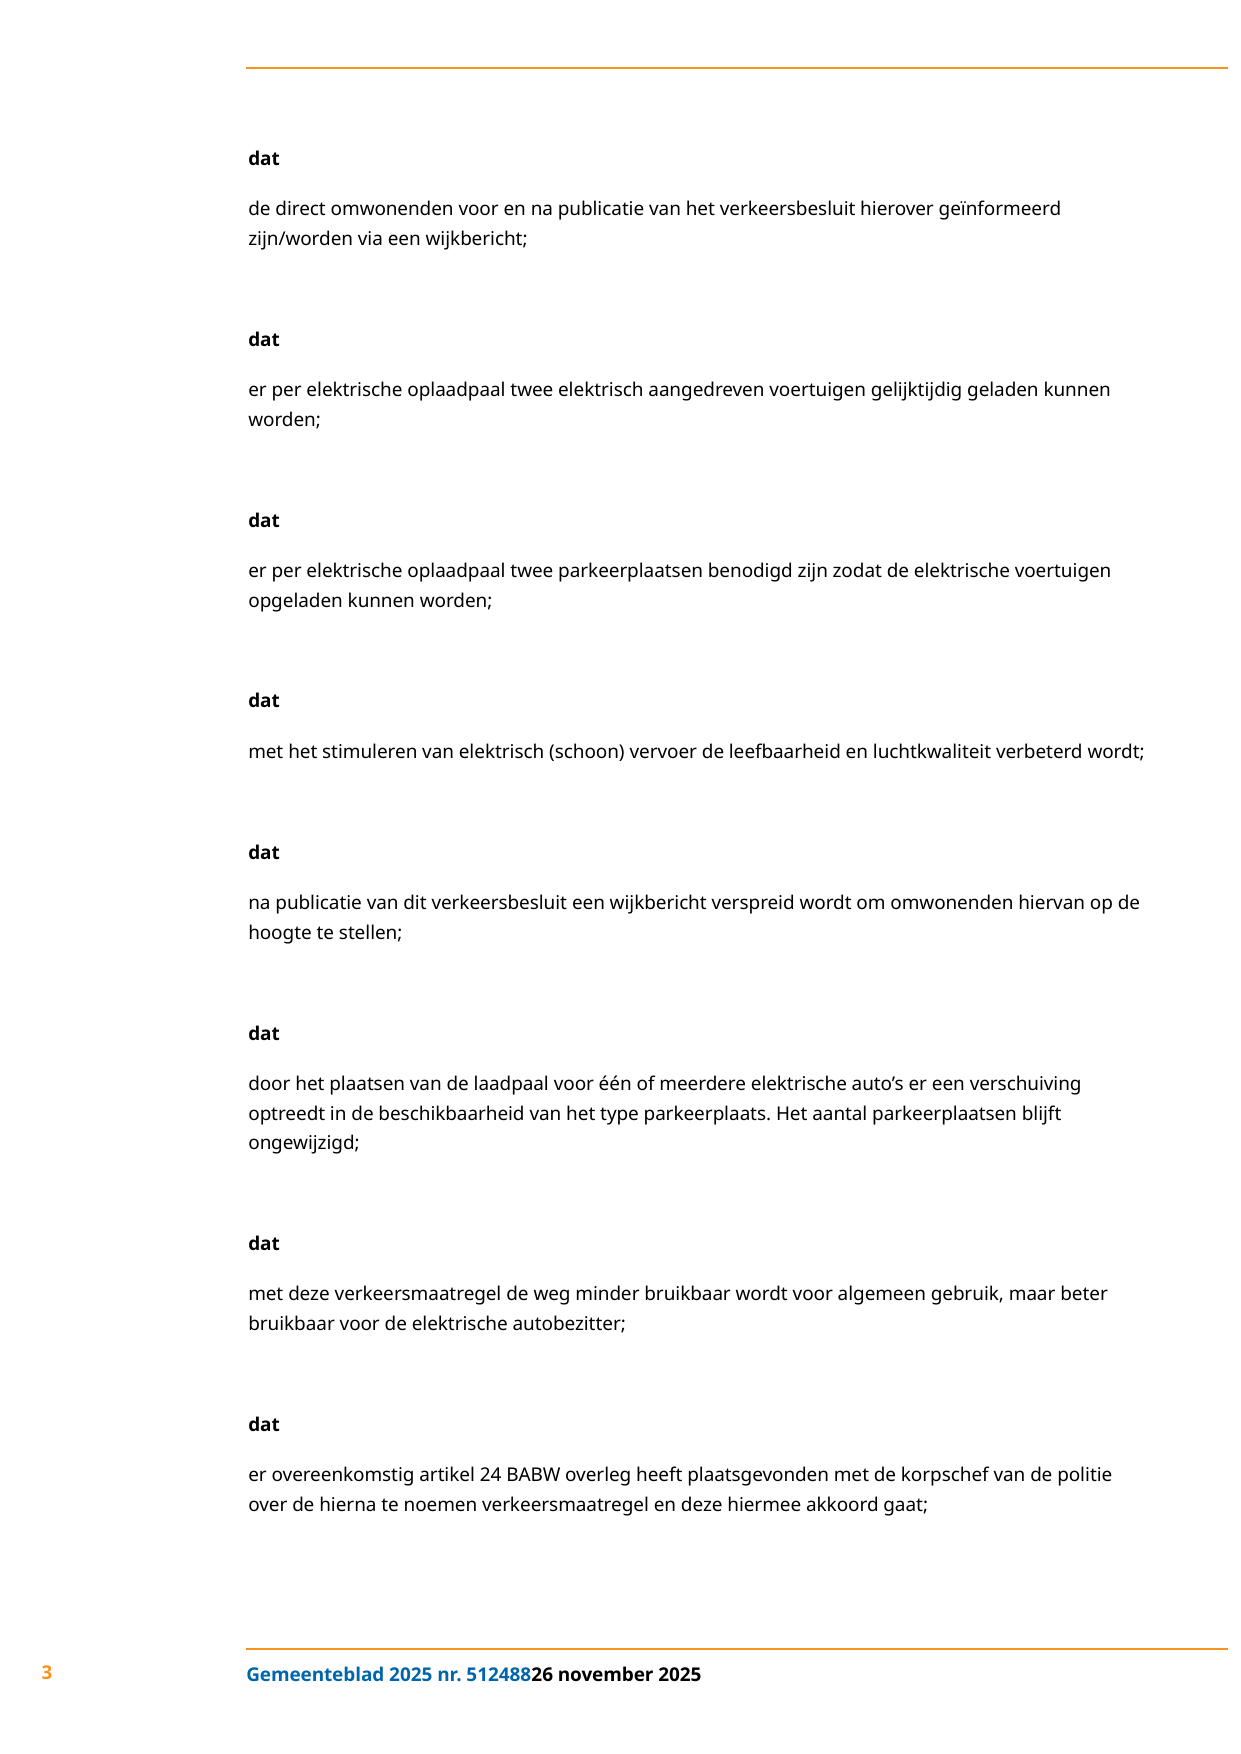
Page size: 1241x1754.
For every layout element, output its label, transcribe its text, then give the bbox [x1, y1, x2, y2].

text met het stimuleren van elektrisch (schoon) vervoer de leefbaarheid en luchtkwaliteit verbeterd wordt; [248, 738, 1152, 764]
text dat [248, 1230, 1152, 1256]
text door het plaatsen van de laadpaal voor één of meerdere elektrische auto’s er een verschuiving optreedt in de beschikbaarheid van het type parkeerplaats. Het aantal parkeerplaatsen blijft ongewijzigd; [248, 1070, 1152, 1155]
text dat [248, 1411, 1152, 1437]
text er overeenkomstig artikel 24 BABW overleg heeft plaatsgevonden met de korpschef van de politie over de hierna te noemen verkeersmaatregel en deze hiermee akkoord gaat; [248, 1461, 1152, 1517]
text er per elektrische oplaadpaal twee elektrisch aangedreven voertuigen gelijktijdig geladen kunnen worden; [248, 376, 1152, 432]
text dat [248, 1020, 1152, 1046]
text dat [248, 507, 1152, 533]
text dat [248, 145, 1152, 171]
text met deze verkeersmaatregel de weg minder bruikbaar wordt voor algemeen gebruik, maar beter bruikbaar voor de elektrische autobezitter; [248, 1281, 1152, 1336]
picture [41, 47, 231, 172]
text de direct omwonenden voor en na publicatie van het verkeersbesluit hierover geïnformeerd zijn/worden via een wijkbericht; [248, 196, 1152, 251]
text dat [248, 326, 1152, 352]
text dat [248, 839, 1152, 865]
text dat [248, 688, 1152, 713]
text er per elektrische oplaadpaal twee parkeerplaatsen benodigd zijn zodat de elektrische voertuigen opgeladen kunnen worden; [248, 557, 1152, 613]
text na publicatie van dit verkeersbesluit een wijkbericht verspreid wordt om omwonenden hiervan op de hoogte te stellen; [248, 889, 1152, 945]
